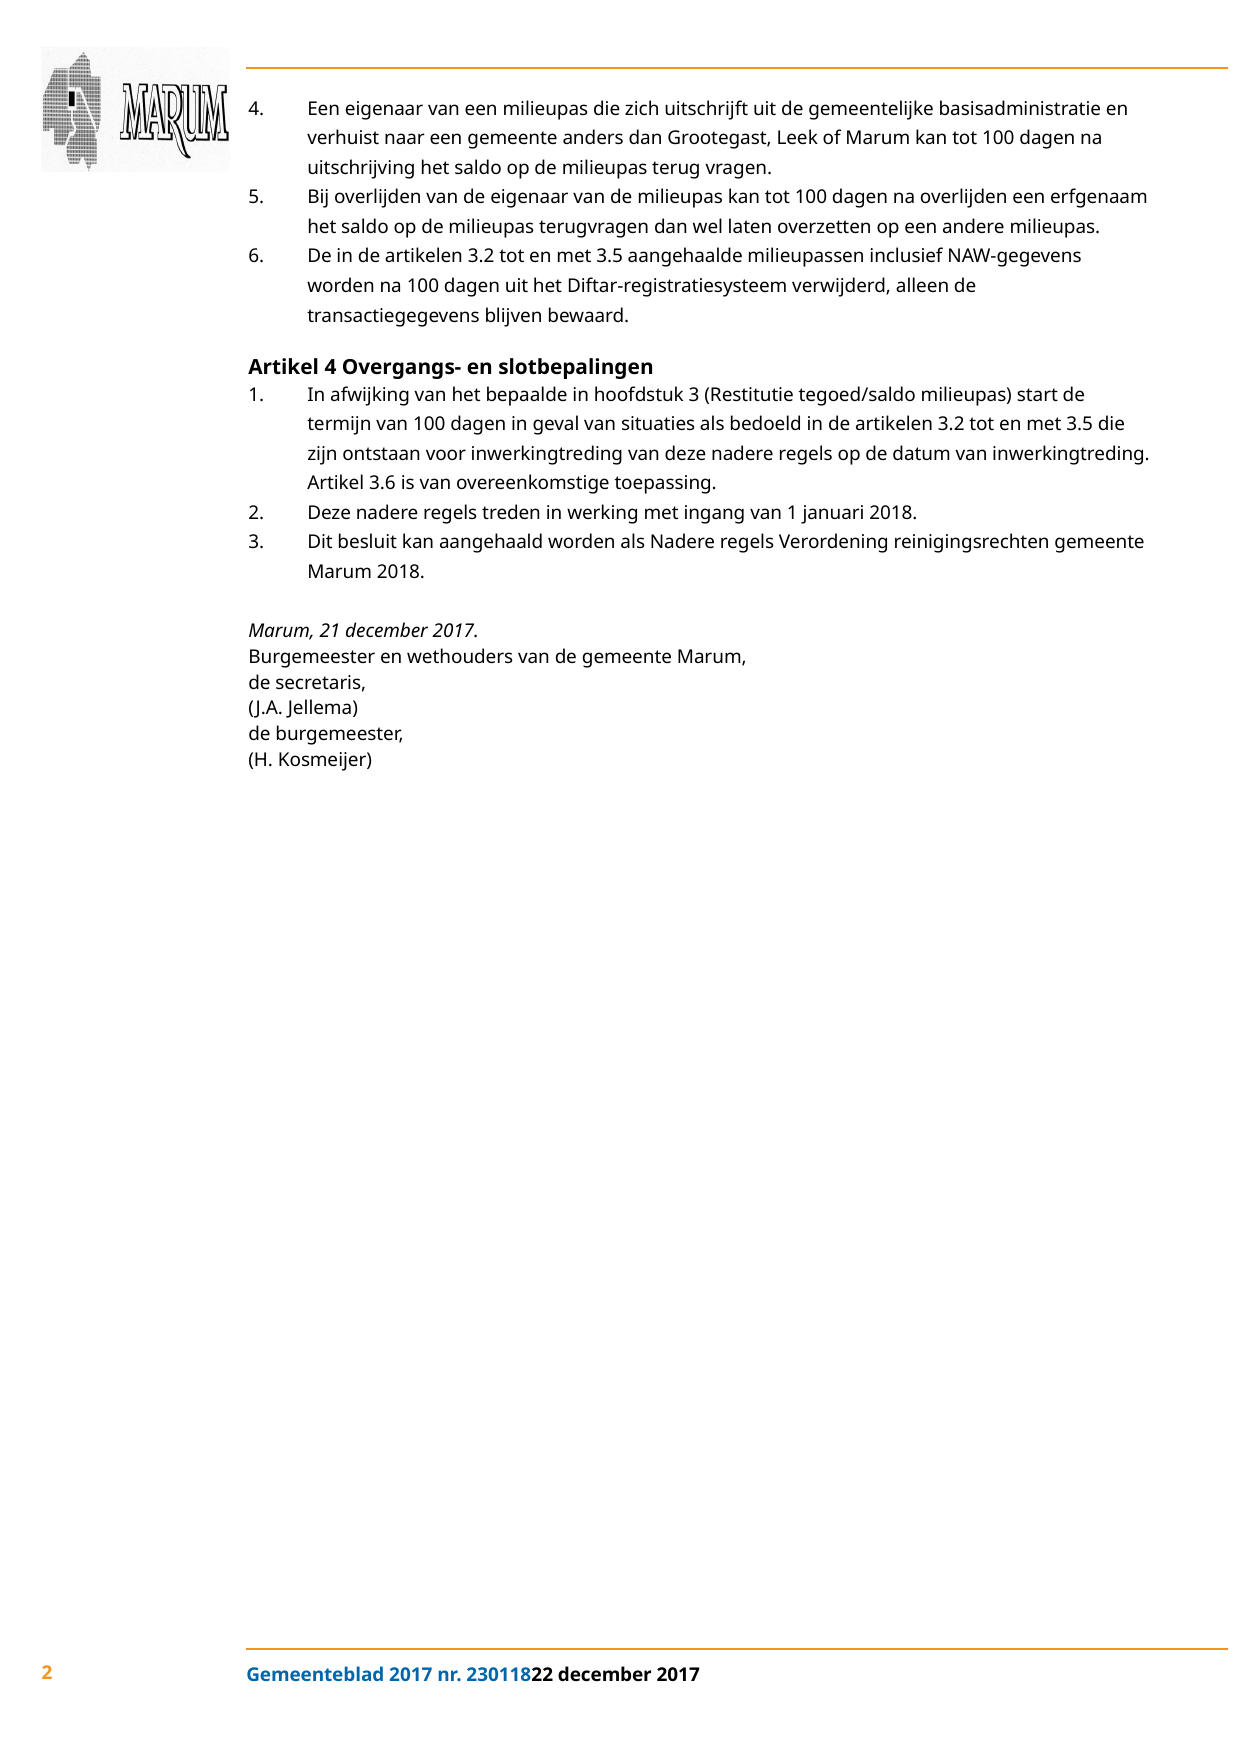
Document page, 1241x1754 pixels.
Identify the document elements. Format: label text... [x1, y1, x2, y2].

list De in de artikelen 3.2 tot en met 3.5 aangehaalde milieupassen inclusief NAW-gegevens worden na 100 dagen uit het Diftar-registratiesysteem verwijderd, alleen de transactiegegevens blijven bewaard. [248, 243, 1152, 328]
text de secretaris, [248, 669, 1152, 694]
text Marum, 21 december 2017. [248, 617, 1152, 643]
text Burgemeester en wethouders van de gemeente Marum, [248, 643, 1152, 669]
list In afwijking van het bepaalde in hoofdstuk 3 (Restitutie tegoed/saldo milieupas) start de termijn van 100 dagen in geval van situaties als bedoeld in de artikelen 3.2 tot en met 3.5 die zijn ontstaan voor inwerkingtreding van deze nadere regels op de datum van inwerkingtreding. Artikel 3.6 is van overeenkomstige toepassing. [248, 381, 1152, 495]
list Dit besluit kan aangehaald worden als Nadere regels Verordening reinigingsrechten gemeente Marum 2018. [248, 529, 1152, 584]
list Deze nadere regels treden in werking met ingang van 1 januari 2018. [248, 499, 1152, 525]
list Een eigenaar van een milieupas die zich uitschrijft uit de gemeentelijke basisadministratie en verhuist naar een gemeente anders dan Grootegast, Leek of Marum kan tot 100 dagen na uitschrijving het saldo op de milieupas terug vragen. [248, 95, 1152, 180]
list Bij overlijden van de eigenaar van de milieupas kan tot 100 dagen na overlijden een erfgenaam het saldo op de milieupas terugvragen dan wel laten overzetten op een andere milieupas. [248, 183, 1152, 239]
text de burgemeester, [248, 720, 1152, 746]
text (H. Kosmeijer) [248, 746, 1152, 772]
text Artikel 4 Overgangs- en slotbepalingen [248, 352, 1152, 381]
picture [41, 47, 231, 172]
text (J.A. Jellema) [248, 694, 1152, 720]
